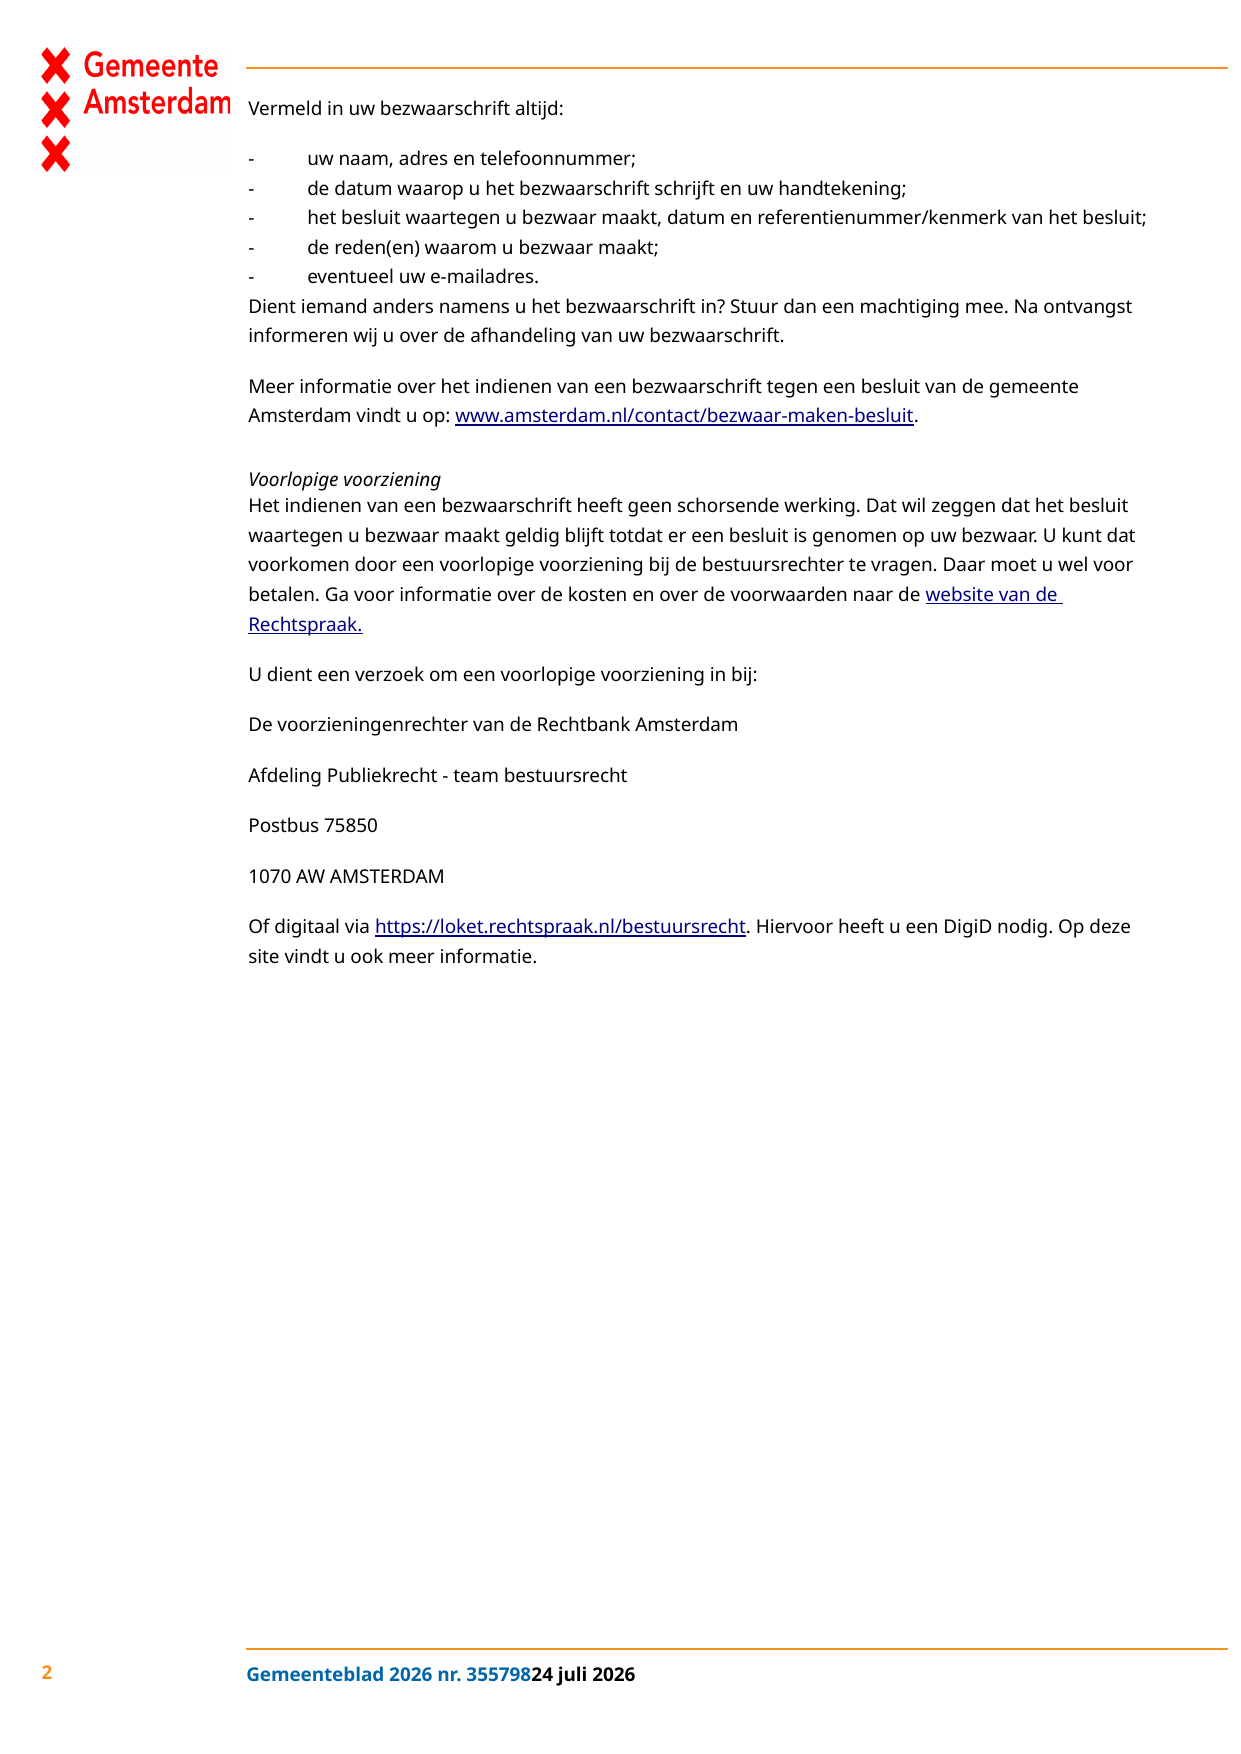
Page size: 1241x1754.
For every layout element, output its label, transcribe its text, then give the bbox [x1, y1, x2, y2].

text Afdeling Publiekrecht - team bestuursrecht [248, 762, 1152, 788]
list de datum waarop u het bezwaarschrift schrijft en uw handtekening; [248, 175, 1152, 201]
text 1070 AW AMSTERDAM [248, 863, 1152, 888]
list eventueel uw e-mailadres. [248, 263, 1152, 289]
text Dient iemand anders namens u het bezwaarschrift in? Stuur dan een machtiging mee. Na ontvangst informeren wij u over de afhandeling van uw bezwaarschrift. [248, 293, 1152, 348]
picture [41, 47, 231, 172]
text Voorlopige voorziening [248, 467, 1152, 492]
text Meer informatie over het indienen van een bezwaarschrift tegen een besluit van de gemeente Amsterdam vindt u op: www.amsterdam.nl/contact/bezwaar-maken-besluit. [248, 373, 1152, 428]
list de reden(en) waarom u bezwaar maakt; [248, 234, 1152, 260]
text Of digitaal via https://loket.rechtspraak.nl/bestuursrecht. Hiervoor heeft u een DigiD nodig. Op deze site vindt u ook meer informatie. [248, 913, 1152, 968]
list het besluit waartegen u bezwaar maakt, datum en referentienummer/kenmerk van het besluit; [248, 204, 1152, 230]
text Het indienen van een bezwaarschrift heeft geen schorsende werking. Dat wil zeggen dat het besluit waartegen u bezwaar maakt geldig blijft totdat er een besluit is genomen op uw bezwaar. U kunt dat voorkomen door een voorlopige voorziening bij de bestuursrechter te vragen. Daar moet u wel voor betalen. Ga voor informatie over de kosten en over de voorwaarden naar de website van de Rechtspraak. [248, 492, 1152, 636]
text Vermeld in uw bezwaarschrift altijd: [248, 95, 1152, 121]
list uw naam, adres en telefoonnummer; [248, 145, 1152, 171]
text De voorzieningenrechter van de Rechtbank Amsterdam [248, 712, 1152, 737]
text U dient een verzoek om een voorlopige voorziening in bij: [248, 661, 1152, 687]
text Postbus 75850 [248, 812, 1152, 838]
